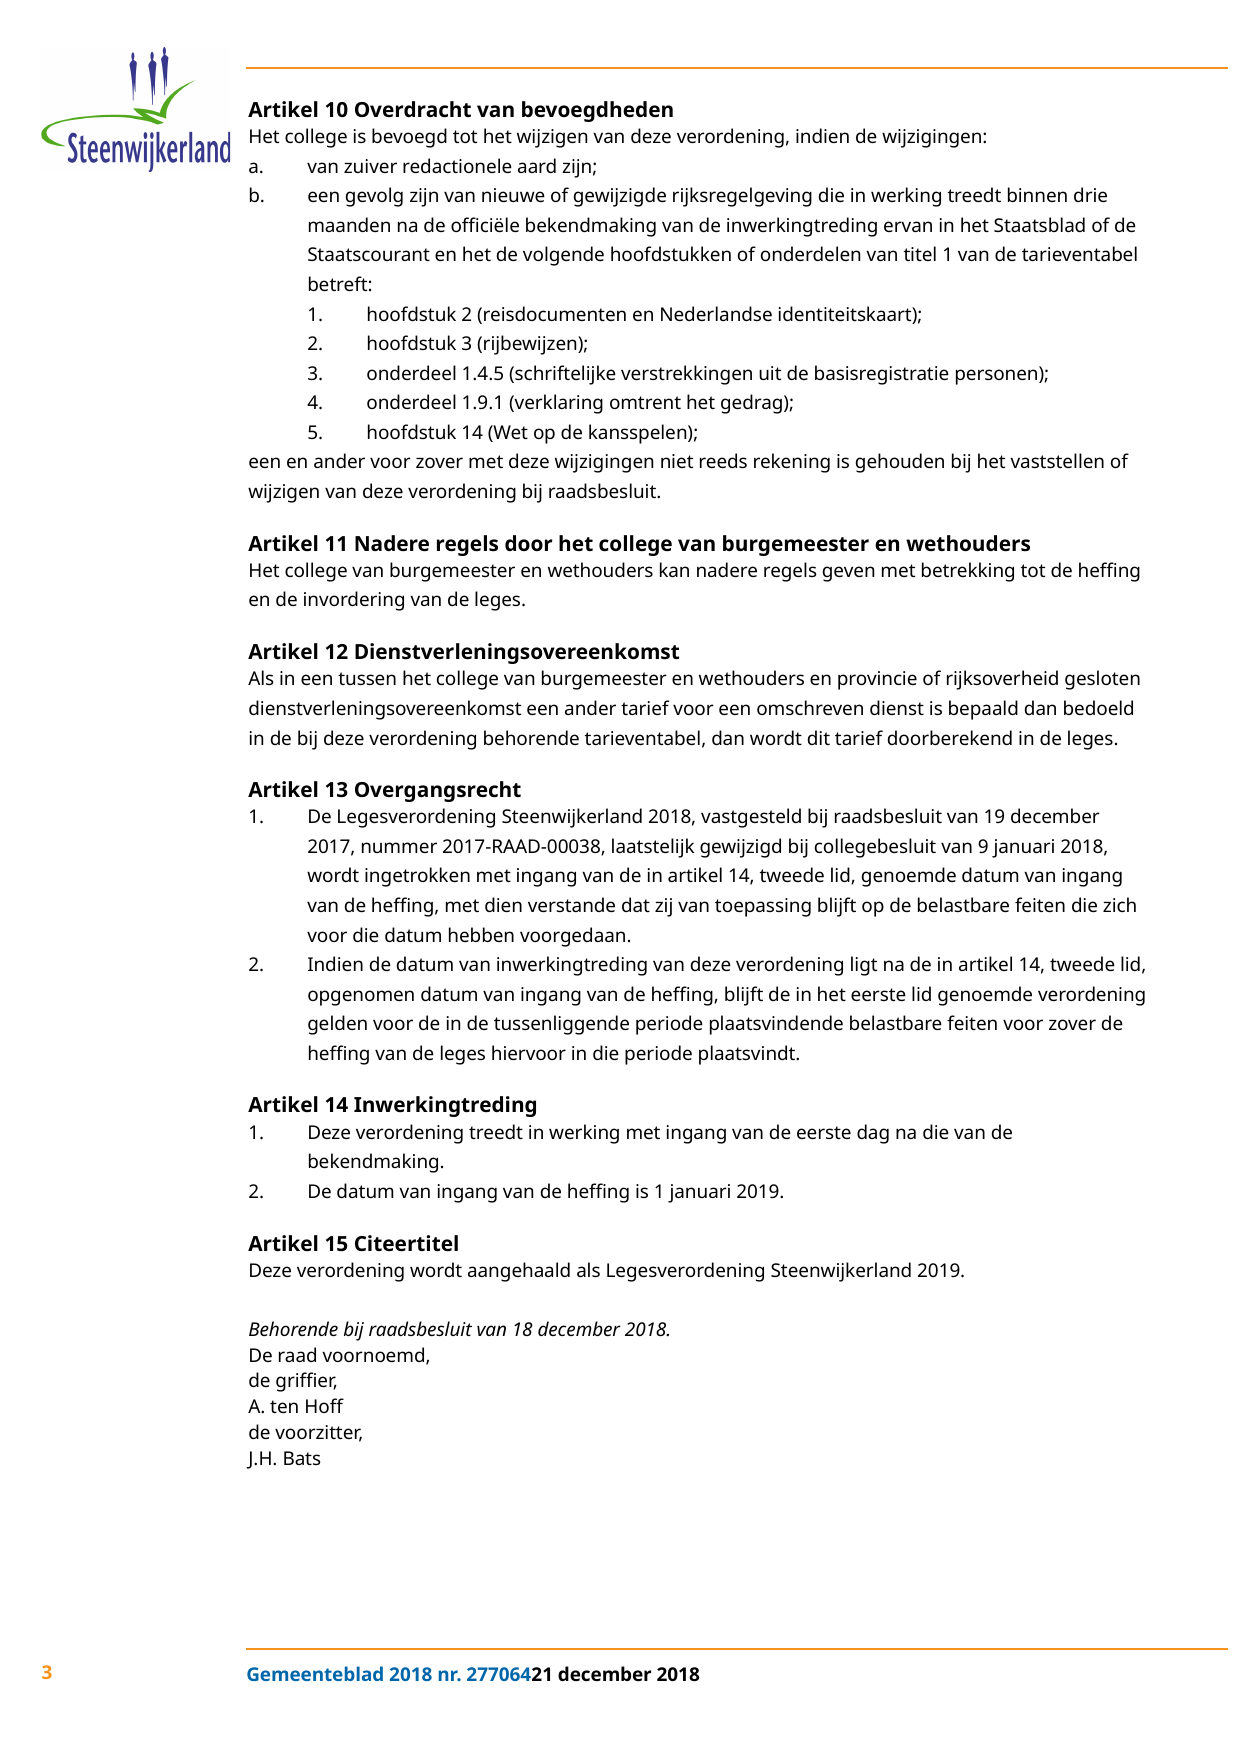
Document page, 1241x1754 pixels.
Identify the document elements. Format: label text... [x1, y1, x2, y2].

text A. ten Hoff [248, 1393, 1152, 1419]
text de griffier, [248, 1368, 1152, 1393]
picture [41, 47, 231, 172]
text Het college van burgemeester en wethouders kan nadere regels geven met betrekking tot de heffing en de invordering van de leges. [248, 557, 1152, 612]
text Artikel 12 Dienstverleningsovereenkomst [248, 637, 1152, 666]
text De raad voornoemd, [248, 1342, 1152, 1368]
list Deze verordening treedt in werking met ingang van de eerste dag na die van de bekendmaking. [248, 1119, 1152, 1174]
list Indien de datum van inwerkingtreding van deze verordening ligt na de in artikel 14, tweede lid, opgenomen datum van ingang van de heffing, blijft de in het eerste lid genoemde verordening gelden voor de in de tussenliggende periode plaatsvindende belastbare feiten voor zover de heffing van de leges hiervoor in die periode plaatsvindt. [248, 951, 1152, 1066]
list De datum van ingang van de heffing is 1 januari 2019. [248, 1178, 1152, 1204]
text Artikel 11 Nadere regels door het college van burgemeester en wethouders [248, 529, 1152, 557]
list een gevolg zijn van nieuwe of gewijzigde rijksregelgeving die in werking treedt binnen drie maanden na de officiële bekendmaking van de inwerkingtreding ervan in het Staatsblad of de Staatscourant en het de volgende hoofdstukken of onderdelen van titel 1 van de tarieventabel betreft: [248, 182, 1152, 297]
list hoofdstuk 14 (Wet op de kansspelen); [307, 419, 1152, 445]
text Deze verordening wordt aangehaald als Legesverordening Steenwijkerland 2019. [248, 1257, 1152, 1283]
text Behorende bij raadsbesluit van 18 december 2018. [248, 1316, 1152, 1342]
list hoofdstuk 2 (reisdocumenten en Nederlandse identiteitskaart); [307, 301, 1152, 326]
text Artikel 13 Overgangsrecht [248, 775, 1152, 803]
list onderdeel 1.9.1 (verklaring omtrent het gedrag); [307, 389, 1152, 415]
text de voorzitter, [248, 1419, 1152, 1445]
list De Legesverordening Steenwijkerland 2018, vastgesteld bij raadsbesluit van 19 december 2017, nummer 2017-RAAD-00038, laatstelijk gewijzigd bij collegebesluit van 9 januari 2018, wordt ingetrokken met ingang van de in artikel 14, tweede lid, genoemde datum van ingang van de heffing, met dien verstande dat zij van toepassing blijft op de belastbare feiten die zich voor die datum hebben voorgedaan. [248, 803, 1152, 948]
text J.H. Bats [248, 1445, 1152, 1471]
text Artikel 14 Inwerkingtreding [248, 1091, 1152, 1119]
text Als in een tussen het college van burgemeester en wethouders en provincie of rijksoverheid gesloten dienstverleningsovereenkomst een ander tarief voor een omschreven dienst is bepaald dan bedoeld in de bij deze verordening behorende tarieventabel, dan wordt dit tarief doorberekend in de leges. [248, 666, 1152, 750]
list van zuiver redactionele aard zijn; [248, 153, 1152, 178]
text Het college is bevoegd tot het wijzigen van deze verordening, indien de wijzigingen: [248, 123, 1152, 149]
list hoofdstuk 3 (rijbewijzen); [307, 330, 1152, 356]
text een en ander voor zover met deze wijzigingen niet reeds rekening is gehouden bij het vaststellen of wijzigen van deze verordening bij raadsbesluit. [248, 449, 1152, 504]
text Artikel 15 Citeertitel [248, 1229, 1152, 1257]
list onderdeel 1.4.5 (schriftelijke verstrekkingen uit de basisregistratie personen); [307, 360, 1152, 386]
text Artikel 10 Overdracht van bevoegdheden [248, 95, 1152, 123]
